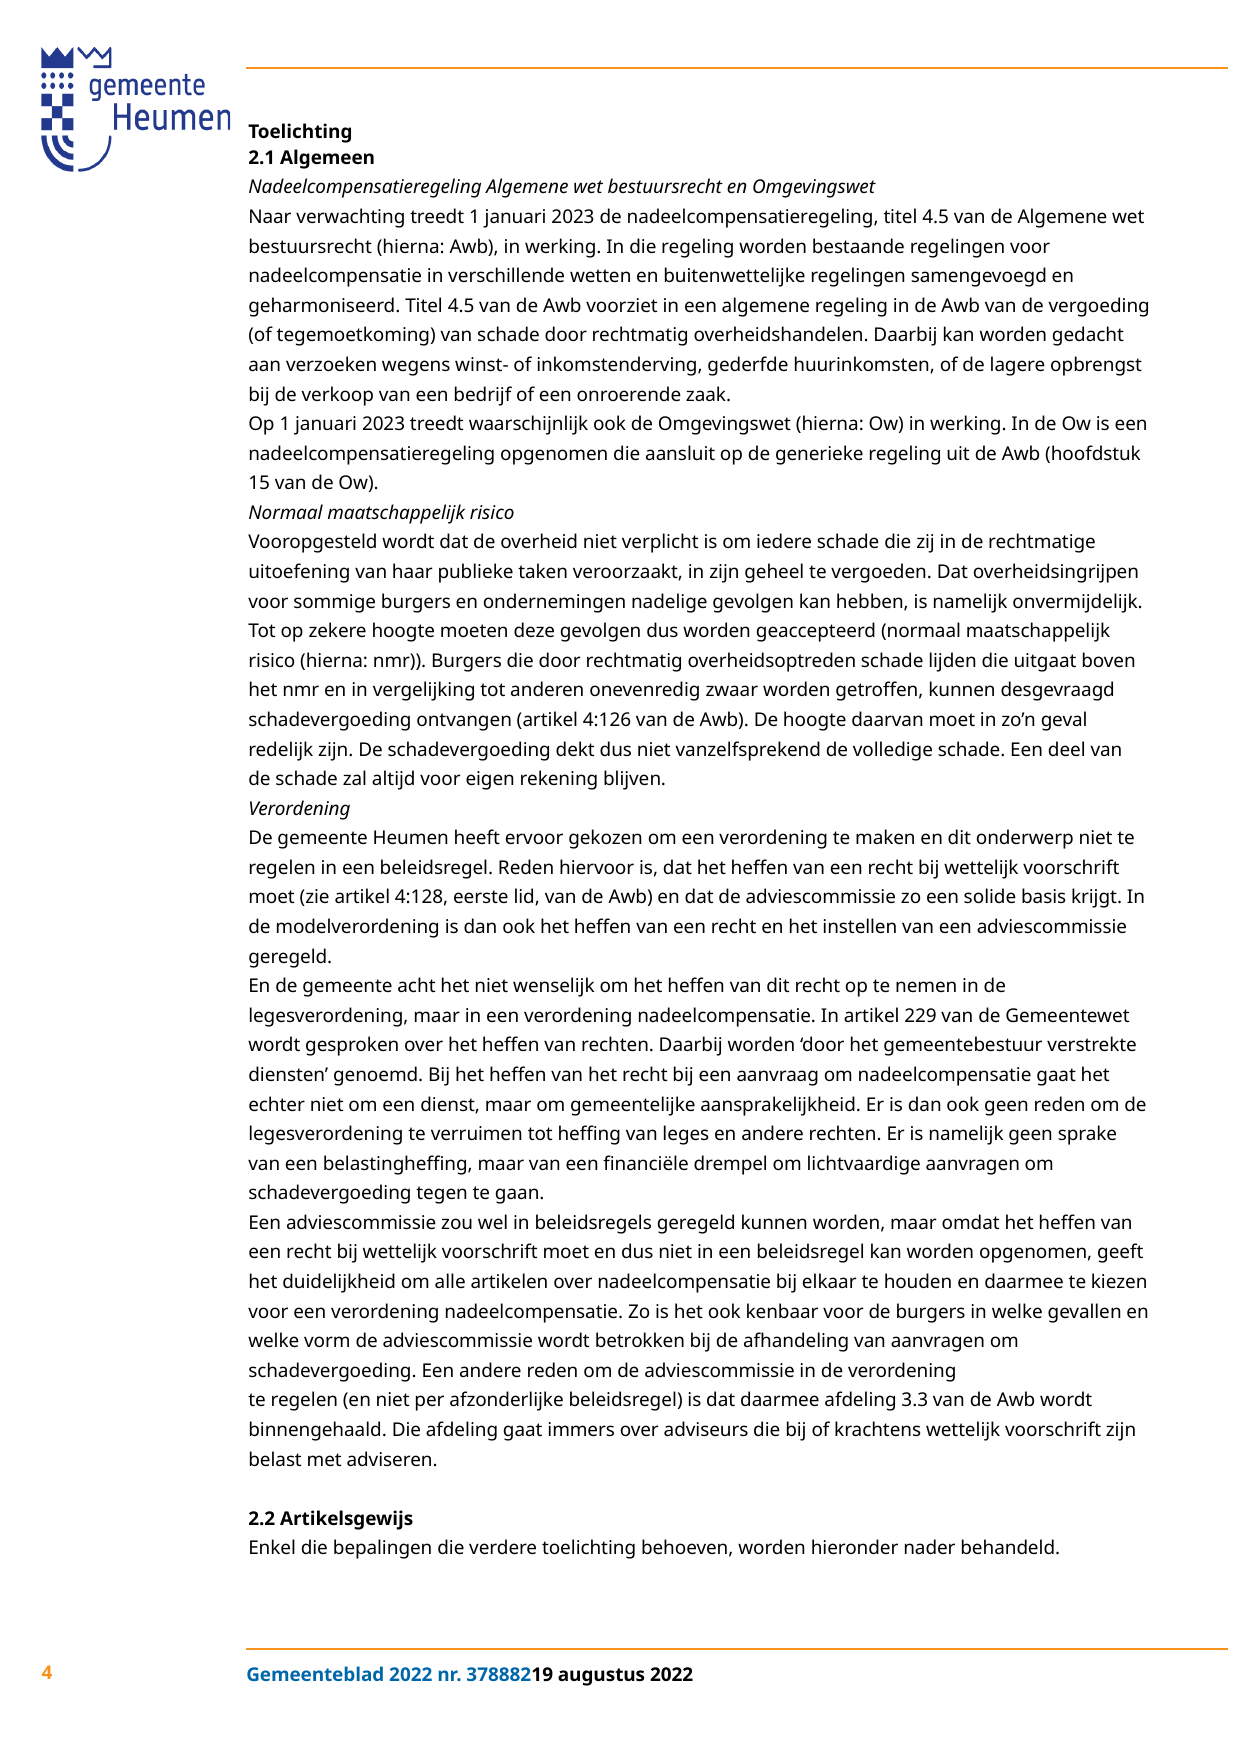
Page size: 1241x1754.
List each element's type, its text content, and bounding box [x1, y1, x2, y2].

text Vooropgesteld wordt dat de overheid niet verplicht is om iedere schade die zij in de rechtmatige uitoefening van haar publieke taken veroorzaakt, in zijn geheel te vergoeden. Dat overheidsingrijpen voor sommige burgers en ondernemingen nadelige gevolgen kan hebben, is namelijk onvermijdelijk. [248, 529, 1152, 614]
text Naar verwachting treedt 1 januari 2023 de nadeelcompensatieregeling, titel 4.5 van de Algemene wet bestuursrecht (hierna: Awb), in werking. In die regeling worden bestaande regelingen voor nadeelcompensatie in verschillende wetten en buitenwettelijke regelingen samengevoegd en geharmoniseerd. Titel 4.5 van de Awb voorziet in een algemene regeling in de Awb van de vergoeding (of tegemoetkoming) van schade door rechtmatig overheidshandelen. Daarbij kan worden gedacht aan verzoeken wegens winst- of inkomstenderving, gederfde huurinkomsten, of de lagere opbrengst bij de verkoop van een bedrijf of een onroerende zaak. [248, 203, 1152, 407]
text de schade zal altijd voor eigen rekening blijven. [248, 765, 1152, 791]
text Een adviescommissie zou wel in beleidsregels geregeld kunnen worden, maar omdat het heffen van een recht bij wettelijk voorschrift moet en dus niet in een beleidsregel kan worden opgenomen, geeft het duidelijkheid om alle artikelen over nadeelcompensatie bij elkaar te houden en daarmee te kiezen voor een verordening nadeelcompensatie. Zo is het ook kenbaar voor de burgers in welke gevallen en welke vorm de adviescommissie wordt betrokken bij de afhandeling van aanvragen om schadevergoeding. Een andere reden om de adviescommissie in de verordening [248, 1209, 1152, 1383]
text En de gemeente acht het niet wenselijk om het heffen van dit recht op te nemen in de legesverordening, maar in een verordening nadeelcompensatie. In artikel 229 van de Gemeentewet wordt gesproken over het heffen van rechten. Daarbij worden ‘door het gemeentebestuur verstrekte diensten’ genoemd. Bij het heffen van het recht bij een aanvraag om nadeelcompensatie gaat het echter niet om een dienst, maar om gemeentelijke aansprakelijkheid. Er is dan ook geen reden om de legesverordening te verruimen tot heffing van leges en andere rechten. Er is namelijk geen sprake van een belastingheffing, maar van een financiële drempel om lichtvaardige aanvragen om schadevergoeding tegen te gaan. [248, 972, 1152, 1205]
text 2.1 Algemeen [248, 144, 1152, 170]
picture [41, 47, 231, 172]
text Toelichting [248, 116, 1152, 144]
text Normaal maatschappelijk risico [248, 499, 1152, 525]
text Nadeelcompensatieregeling Algemene wet bestuursrecht en Omgevingswet [248, 174, 1152, 199]
text 2.2 Artikelsgewijs [248, 1505, 1152, 1531]
text Tot op zekere hoogte moeten deze gevolgen dus worden geaccepteerd (normaal maatschappelijk risico (hierna: nmr)). Burgers die door rechtmatig overheidsoptreden schade lijden die uitgaat boven het nmr en in vergelijking tot anderen onevenredig zwaar worden getroffen, kunnen desgevraagd schadevergoeding ontvangen (artikel 4:126 van de Awb). De hoogte daarvan moet in zo’n geval redelijk zijn. De schadevergoeding dekt dus niet vanzelfsprekend de volledige schade. Een deel van [248, 617, 1152, 762]
text Op 1 januari 2023 treedt waarschijnlijk ook de Omgevingswet (hierna: Ow) in werking. In de Ow is een nadeelcompensatieregeling opgenomen die aansluit op de generieke regeling uit de Awb (hoofdstuk 15 van de Ow). [248, 410, 1152, 495]
text De gemeente Heumen heeft ervoor gekozen om een verordening te maken en dit onderwerp niet te regelen in een beleidsregel. Reden hiervoor is, dat het heffen van een recht bij wettelijk voorschrift moet (zie artikel 4:128, eerste lid, van de Awb) en dat de adviescommissie zo een solide basis krijgt. In de modelverordening is dan ook het heffen van een recht en het instellen van een adviescommissie geregeld. [248, 824, 1152, 969]
text Verordening [248, 795, 1152, 821]
text Enkel die bepalingen die verdere toelichting behoeven, worden hieronder nader behandeld. [248, 1534, 1152, 1560]
text te regelen (en niet per afzonderlijke beleidsregel) is dat daarmee afdeling 3.3 van de Awb wordt binnengehaald. Die afdeling gaat immers over adviseurs die bij of krachtens wettelijk voorschrift zijn belast met adviseren. [248, 1387, 1152, 1472]
